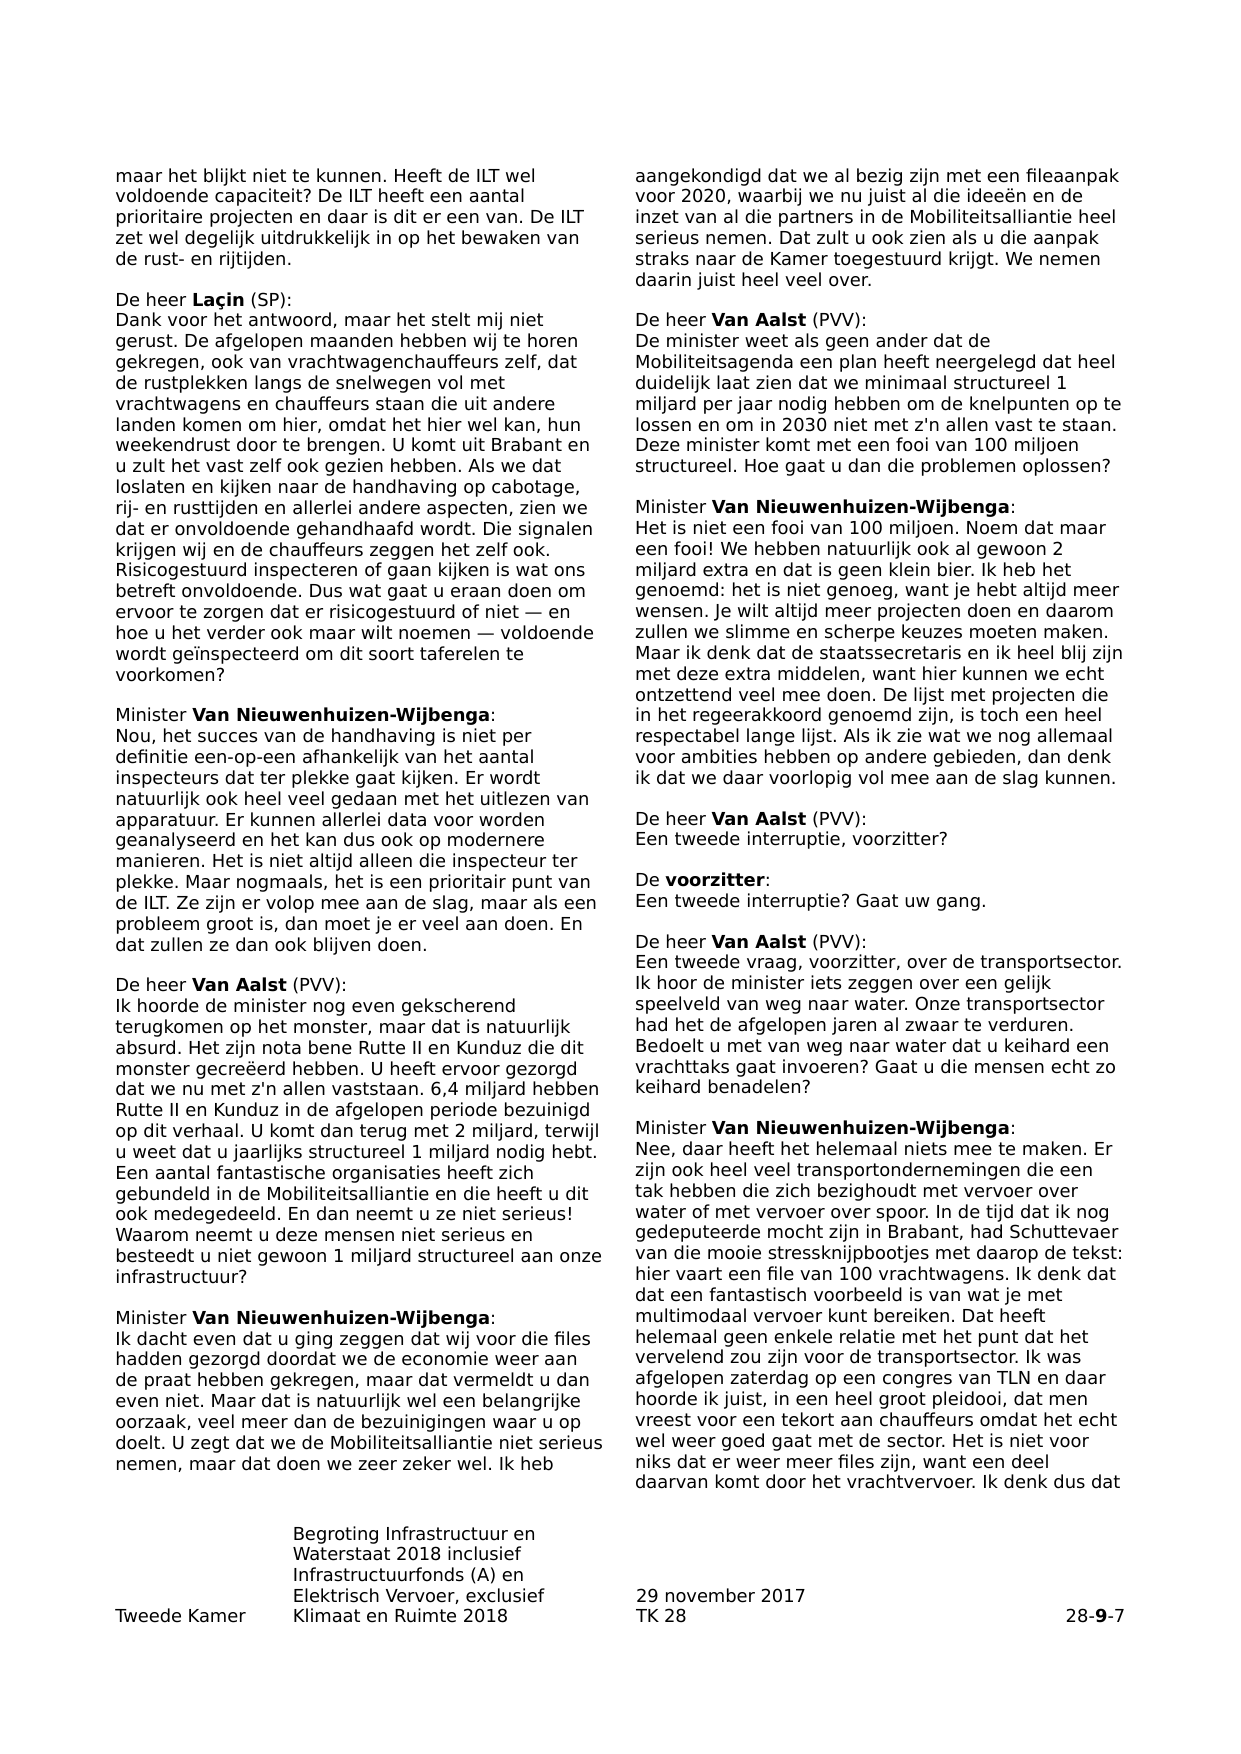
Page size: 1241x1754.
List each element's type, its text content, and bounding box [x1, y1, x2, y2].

text De heer Van Aalst (PVV): [115, 975, 605, 996]
text Ik dacht even dat u ging zeggen dat wij voor die files hadden gezorgd doordat we de economie weer aan de praat hebben gekregen, maar dat vermeldt u dan even niet. Maar dat is natuurlijk wel een belangrijke oorzaak, veel meer dan de bezuinigingen waar u op doelt. U zegt dat we de Mobiliteitsalliantie niet serieus nemen, maar dat doen we zeer zeker wel. Ik heb [115, 1328, 605, 1474]
text De heer Van Aalst (PVV): [635, 808, 1125, 829]
text Nou, het succes van de handhaving is niet per definitie een-op-een afhankelijk van het aantal inspecteurs dat ter plekke gaat kijken. Er wordt natuurlijk ook heel veel gedaan met het uitlezen van apparatuur. Er kunnen allerlei data voor worden geanalyseerd en het kan dus ook op modernere manieren. Het is niet altijd alleen die inspecteur ter plekke. Maar nogmaals, het is een prioritair punt van de ILT. Ze zijn er volop mee aan de slag, maar als een probleem groot is, dan moet je er veel aan doen. En dat zullen ze dan ook blijven doen. [115, 726, 605, 955]
text Minister Van Nieuwenhuizen-Wijbenga: [635, 1118, 1125, 1139]
text Een tweede interruptie, voorzitter? [635, 829, 1125, 850]
text De minister weet als geen ander dat de Mobiliteitsagenda een plan heeft neergelegd dat heel duidelijk laat zien dat we minimaal structureel 1 miljard per jaar nodig hebben om de knelpunten op te lossen en om in 2030 niet met z'n allen vast te staan. Deze minister komt met een fooi van 100 miljoen structureel. Hoe gaat u dan die problemen oplossen? [635, 331, 1125, 477]
text De voorzitter: [635, 870, 1125, 891]
text Het is niet een fooi van 100 miljoen. Noem dat maar een fooi! We hebben natuurlijk ook al gewoon 2 miljard extra en dat is geen klein bier. Ik heb het genoemd: het is niet genoeg, want je hebt altijd meer wensen. Je wilt altijd meer projecten doen en daarom zullen we slimme en scherpe keuzes moeten maken. Maar ik denk dat de staatssecretaris en ik heel blij zijn met deze extra middelen, want hier kunnen we echt ontzettend veel mee doen. De lijst met projecten die in het regeerakkoord genoemd zijn, is toch een heel respectabel lange lijst. Als ik zie wat we nog allemaal voor ambities hebben op andere gebieden, dan denk ik dat we daar voorlopig vol mee aan de slag kunnen. [635, 518, 1125, 788]
text Een tweede vraag, voorzitter, over de transportsector. Ik hoor de minister iets zeggen over een gelijk speelveld van weg naar water. Onze transportsector had het de afgelopen jaren al zwaar te verduren. Bedoelt u met van weg naar water dat u keihard een vrachttaks gaat invoeren? Gaat u die mensen echt zo keihard benadelen? [635, 952, 1125, 1098]
text De heer Van Aalst (PVV): [635, 310, 1125, 331]
text Minister Van Nieuwenhuizen-Wijbenga: [635, 497, 1125, 518]
text Minister Van Nieuwenhuizen-Wijbenga: [115, 705, 605, 726]
text maar het blijkt niet te kunnen. Heeft de ILT wel voldoende capaciteit? De ILT heeft een aantal prioritaire projecten en daar is dit er een van. De ILT zet wel degelijk uitdrukkelijk in op het bewaken van de rust- en rijtijden. [115, 165, 605, 269]
text Minister Van Nieuwenhuizen-Wijbenga: [115, 1307, 605, 1328]
text Ik hoorde de minister nog even gekscherend terugkomen op het monster, maar dat is natuurlijk absurd. Het zijn nota bene Rutte II en Kunduz die dit monster gecreëerd hebben. U heeft ervoor gezorgd dat we nu met z'n allen vaststaan. 6,4 miljard hebben Rutte II en Kunduz in de afgelopen periode bezuinigd op dit verhaal. U komt dan terug met 2 miljard, terwijl u weet dat u jaarlijks structureel 1 miljard nodig hebt. Een aantal fantastische organisaties heeft zich gebundeld in de Mobiliteitsalliantie en die heeft u dit ook medegedeeld. En dan neemt u ze niet serieus! Waarom neemt u deze mensen niet serieus en besteedt u niet gewoon 1 miljard structureel aan onze infrastructuur? [115, 996, 605, 1287]
text De heer Laçin (SP): [115, 289, 605, 310]
text De heer Van Aalst (PVV): [635, 932, 1125, 952]
text Dank voor het antwoord, maar het stelt mij niet gerust. De afgelopen maanden hebben wij te horen gekregen, ook van vrachtwagenchauffeurs zelf, dat de rustplekken langs de snelwegen vol met vrachtwagens en chauffeurs staan die uit andere landen komen om hier, omdat het hier wel kan, hun weekendrust door te brengen. U komt uit Brabant en u zult het vast zelf ook gezien hebben. Als we dat loslaten en kijken naar de handhaving op cabotage, rij- en rusttijden en allerlei andere aspecten, zien we dat er onvoldoende gehandhaafd wordt. Die signalen krijgen wij en de chauffeurs zeggen het zelf ook. Risicogestuurd inspecteren of gaan kijken is wat ons betreft onvoldoende. Dus wat gaat u eraan doen om ervoor te zorgen dat er risicogestuurd of niet — en hoe u het verder ook maar wilt noemen — voldoende wordt geïnspecteerd om dit soort taferelen te voorkomen? [115, 310, 605, 685]
text aangekondigd dat we al bezig zijn met een fileaanpak voor 2020, waarbij we nu juist al die ideeën en de inzet van al die partners in de Mobiliteitsalliantie heel serieus nemen. Dat zult u ook zien als u die aanpak straks naar de Kamer toegestuurd krijgt. We nemen daarin juist heel veel over. [635, 165, 1125, 290]
text Een tweede interruptie? Gaat uw gang. [635, 891, 1125, 912]
text Nee, daar heeft het helemaal niets mee te maken. Er zijn ook heel veel transportondernemingen die een tak hebben die zich bezighoudt met vervoer over water of met vervoer over spoor. In de tijd dat ik nog gedeputeerde mocht zijn in Brabant, had Schuttevaer van die mooie stressknijpbootjes met daarop de tekst: hier vaart een file van 100 vrachtwagens. Ik denk dat dat een fantastisch voorbeeld is van wat je met multimodaal vervoer kunt bereiken. Dat heeft helemaal geen enkele relatie met het punt dat het vervelend zou zijn voor de transportsector. Ik was afgelopen zaterdag op een congres van TLN en daar hoorde ik juist, in een heel groot pleidooi, dat men vreest voor een tekort aan chauffeurs omdat het echt wel weer goed gaat met de sector. Het is niet voor niks dat er weer meer files zijn, want een deel daarvan komt door het vrachtvervoer. Ik denk dus dat [635, 1139, 1125, 1493]
